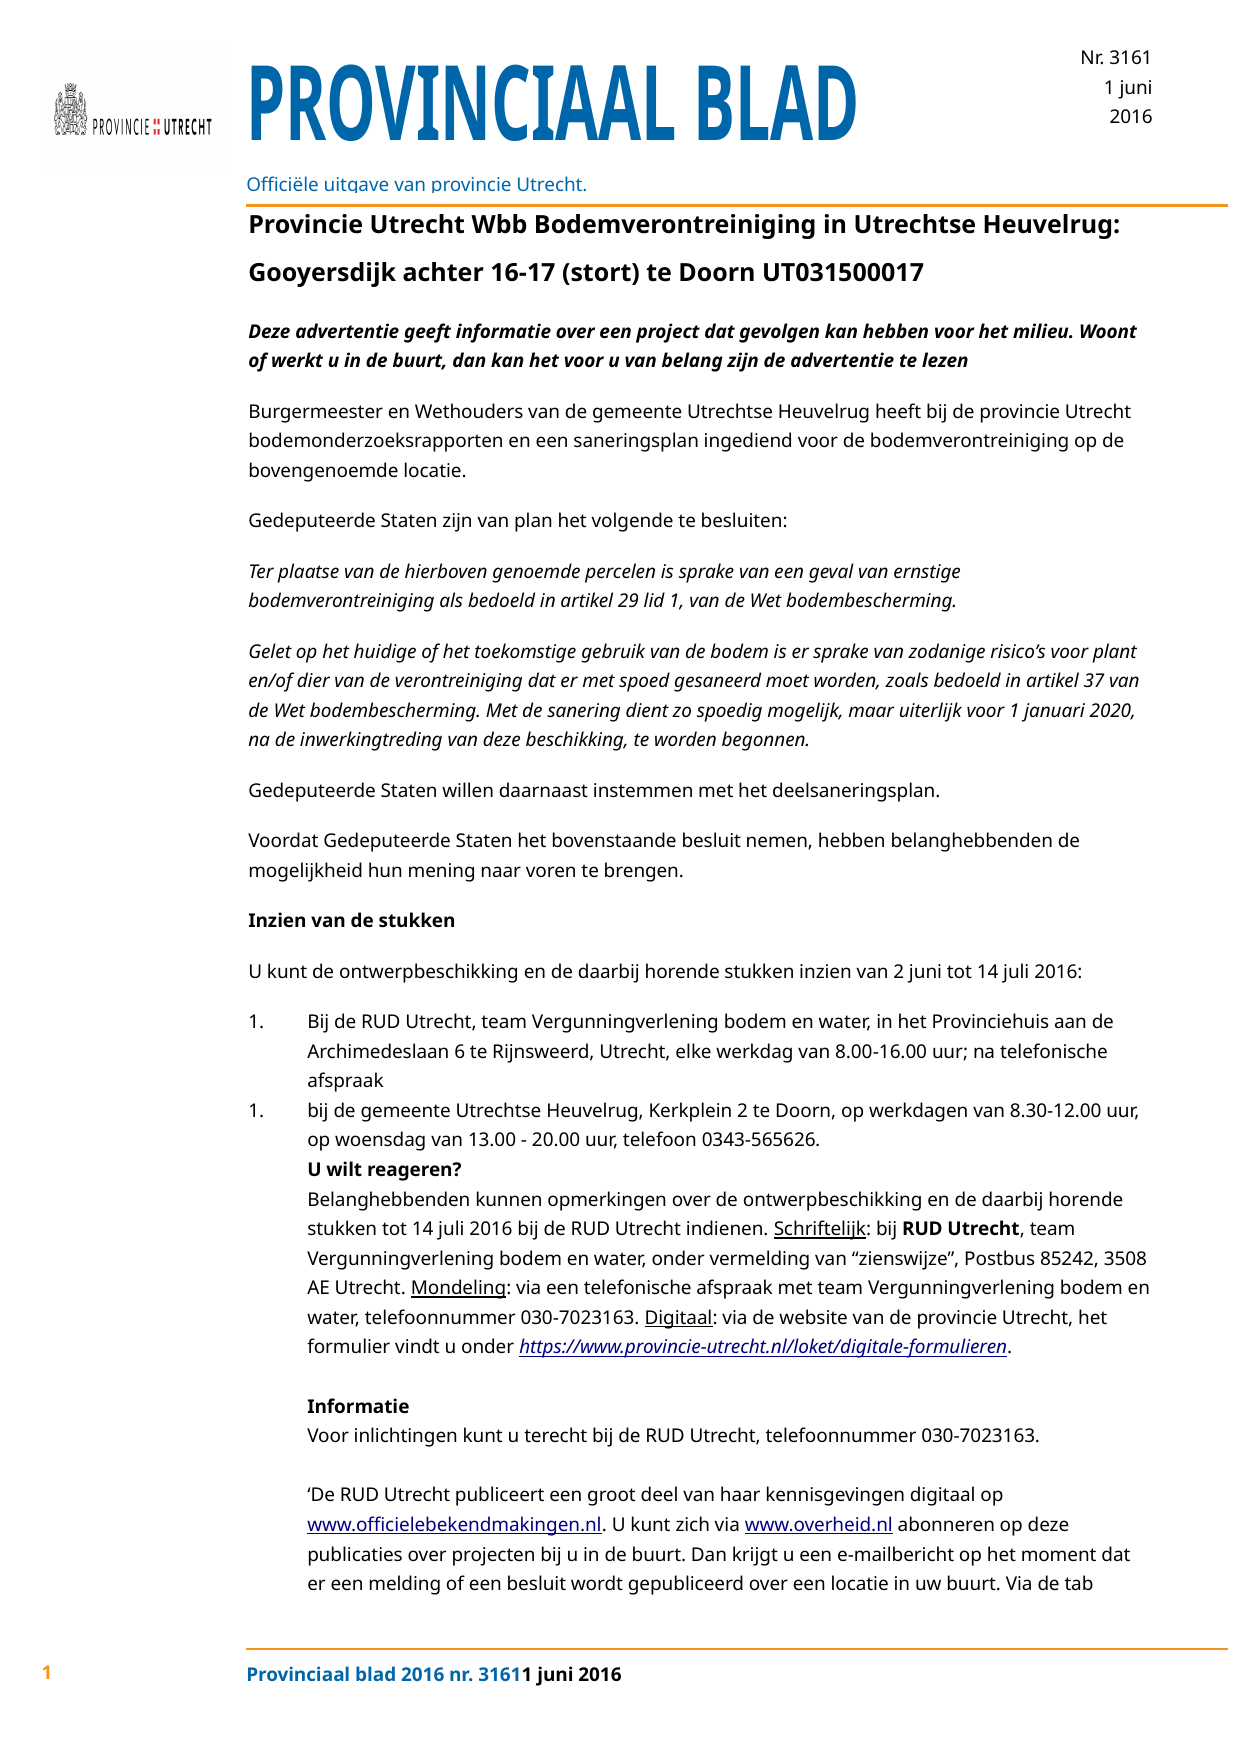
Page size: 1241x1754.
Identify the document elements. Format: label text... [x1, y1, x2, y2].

list Bij de RUD Utrecht, team Vergunningverlening bodem en water, in het Provinciehuis aan de Archimedeslaan 6 te Rijnsweerd, Utrecht, elke werkdag van 8.00‑16.00 uur; na telefonische afspraak [248, 1008, 1152, 1093]
text Burgermeester en Wethouders van de gemeente Utrechtse Heuvelrug heeft bij de provincie Utrecht bodemonderzoeksrapporten en een saneringsplan ingediend voor de bodemverontreiniging op de bovengenoemde locatie. [248, 398, 1152, 483]
text Inzien van de stukken [248, 907, 1152, 933]
text Gelet op het huidige of het toekomstige gebruik van de bodem is er sprake van zodanige risico’s voor plant en/of dier van de verontreiniging dat er met spoed gesaneerd moet worden, zoals bedoeld in artikel 37 van de Wet bodembescherming. Met de sanering dient zo spoedig mogelijk, maar uiterlijk voor 1 januari 2020, na de inwerkingtreding van deze beschikking, te worden begonnen. [248, 638, 1152, 752]
text U kunt de ontwerpbeschikking en de daarbij horende stukken inzien van 2 juni tot 14 juli 2016: [248, 958, 1152, 984]
list ‘De RUD Utrecht publiceert een groot deel van haar kennisgevingen digitaal op www.officielebekendmakingen.nl. U kunt zich via www.overheid.nl abonneren op deze publicaties over projecten bij u in de buurt. Dan krijgt u een e-mailbericht op het moment dat er een melding of een besluit wordt gepubliceerd over een locatie in uw buurt. Via de tab [248, 1482, 1152, 1596]
text Deze advertentie geeft informatie over een project dat gevolgen kan hebben voor het milieu. Woont of werkt u in de buurt, dan kan het voor u van belang zijn de advertentie te lezen [248, 318, 1152, 373]
picture [41, 47, 231, 172]
text Gedeputeerde Staten zijn van plan het volgende te besluiten: [248, 507, 1152, 533]
list Belanghebbenden kunnen opmerkingen over de ontwerpbeschikking en de daarbij horende stukken tot 14 juli 2016 bij de RUD Utrecht indienen. Schriftelijk: bij RUD Utrecht, team Vergunningverlening bodem en water, onder vermelding van “zienswijze”, Postbus 85242, 3508 AE Utrecht. Mondeling: via een telefonische afspraak met team Vergunningverlening bodem en water, telefoonnummer 030-7023163. Digitaal: via de website van de provincie Utrecht, het formulier vindt u onder https://www.provincie-utrecht.nl/loket/digitale-formulieren. [248, 1186, 1152, 1359]
text Provincie Utrecht Wbb Bodemverontreiniging in Utrechtse Heuvelrug: Gooyersdijk achter 16-17 (stort) te Doorn UT031500017 [248, 207, 1152, 288]
list Informatie [248, 1393, 1152, 1419]
text Ter plaatse van de hierboven genoemde percelen is sprake van een geval van ernstige bodemverontreiniging als bedoeld in artikel 29 lid 1, van de Wet bodembescherming. [248, 558, 1152, 613]
list Voor inlichtingen kunt u terecht bij de RUD Utrecht, telefoonnummer 030-7023163. [248, 1422, 1152, 1448]
list U wilt reageren? [248, 1156, 1152, 1182]
list bij de gemeente Utrechtse Heuvelrug, Kerkplein 2 te Doorn, op werkdagen van 8.30-12.00 uur, op woensdag van 13.00 - 20.00 uur, telefoon 0343-565626. [248, 1097, 1152, 1152]
text Gedeputeerde Staten willen daarnaast instemmen met het deelsaneringsplan. [248, 777, 1152, 803]
text Voordat Gedeputeerde Staten het bovenstaande besluit nemen, hebben belanghebbenden de mogelijkheid hun mening naar voren te brengen. [248, 827, 1152, 883]
